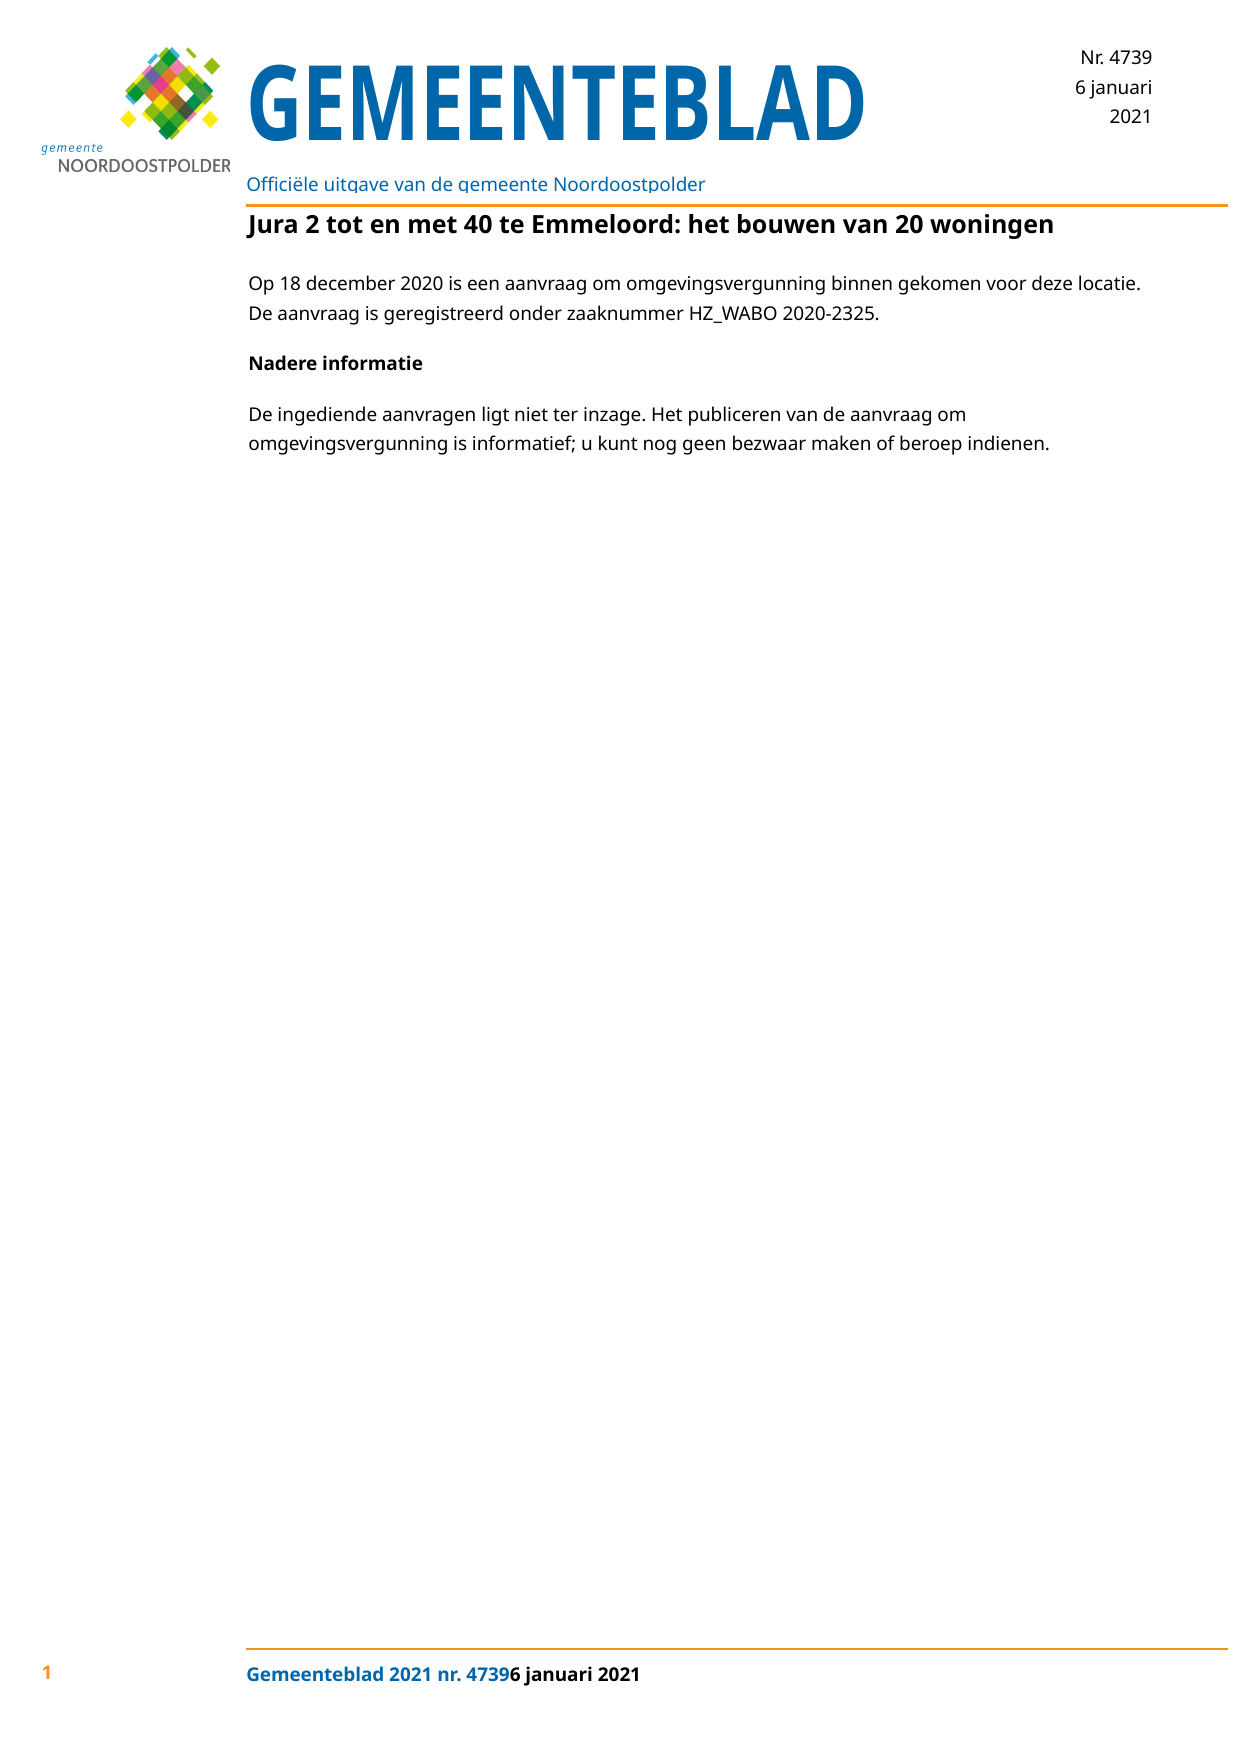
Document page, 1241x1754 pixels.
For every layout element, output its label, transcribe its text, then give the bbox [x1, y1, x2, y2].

text De ingediende aanvragen ligt niet ter inzage. Het publiceren van de aanvraag om omgevingsvergunning is informatief; u kunt nog geen bezwaar maken of beroep indienen. [248, 401, 1152, 456]
text Nadere informatie [248, 350, 1152, 376]
text Op 18 december 2020 is een aanvraag om omgevingsvergunning binnen gekomen voor deze locatie. De aanvraag is geregistreerd onder zaaknummer HZ_WABO 2020-2325. [248, 270, 1152, 326]
picture [41, 47, 231, 172]
text Jura 2 tot en met 40 te Emmeloord: het bouwen van 20 woningen [248, 207, 1152, 241]
